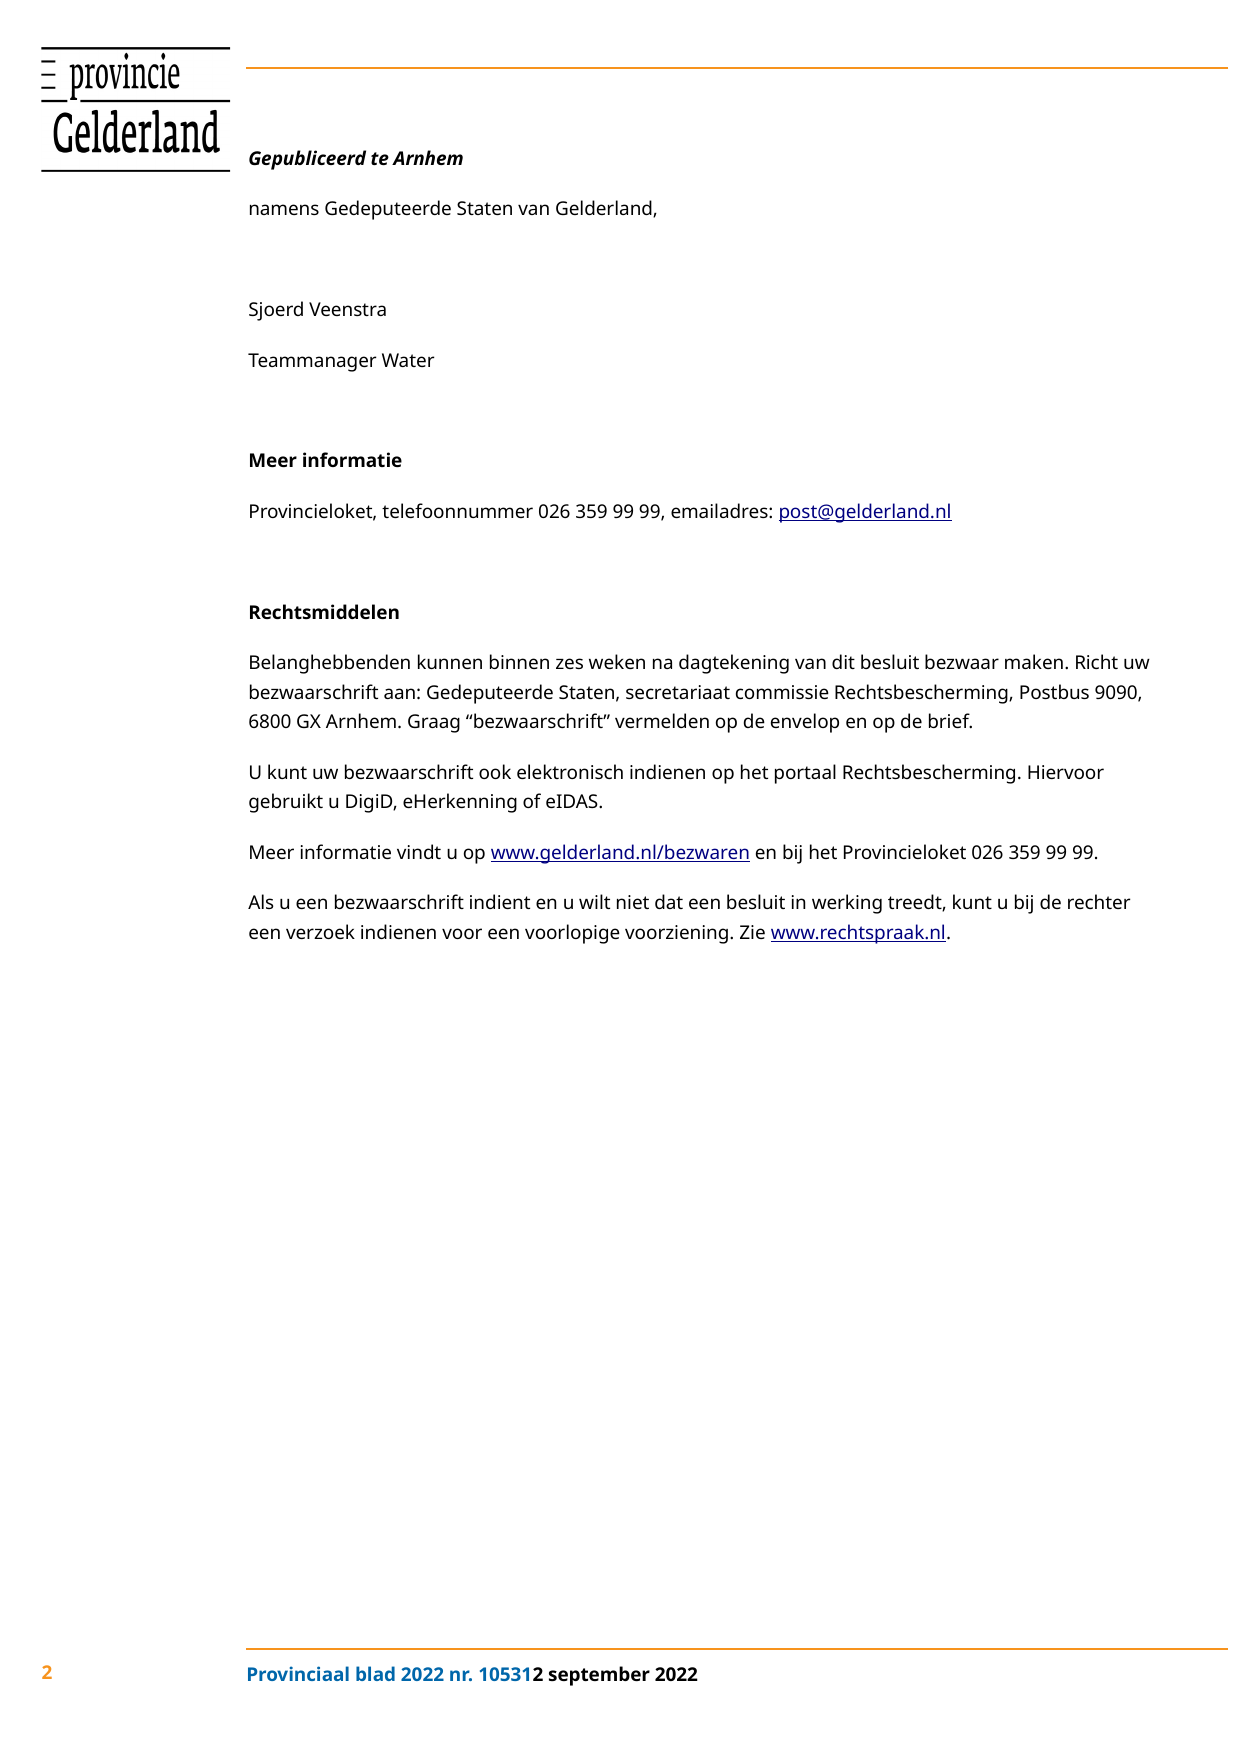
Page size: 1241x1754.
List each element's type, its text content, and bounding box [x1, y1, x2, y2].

text Sjoerd Veenstra [248, 296, 1152, 322]
text U kunt uw bezwaarschrift ook elektronisch indienen op het portaal Rechtsbescherming. Hiervoor gebruikt u DigiD, eHerkenning of eIDAS. [248, 759, 1152, 814]
text Rechtsmiddelen [248, 599, 1152, 625]
text Gepubliceerd te Arnhem [248, 145, 1152, 171]
text Provincieloket, telefoonnummer 026 359 99 99, emailadres: post@gelderland.nl [248, 498, 1152, 524]
text Meer informatie [248, 448, 1152, 473]
text Als u een bezwaarschrift indient en u wilt niet dat een besluit in werking treedt, kunt u bij de rechter een verzoek indienen voor een voorlopige voorziening. Zie www.rechtspraak.nl. [248, 889, 1152, 945]
text Belanghebbenden kunnen binnen zes weken na dagtekening van dit besluit bezwaar maken. Richt uw bezwaarschrift aan: Gedeputeerde Staten, secretariaat commissie Rechtsbescherming, Postbus 9090, 6800 GX Arnhem. Graag “bezwaarschrift” vermelden op de envelop en op de brief. [248, 649, 1152, 734]
text namens Gedeputeerde Staten van Gelderland, [248, 196, 1152, 221]
text Meer informatie vindt u op www.gelderland.nl/bezwaren en bij het Provincieloket 026 359 99 99. [248, 839, 1152, 865]
text Teammanager Water [248, 347, 1152, 373]
picture [41, 47, 231, 172]
